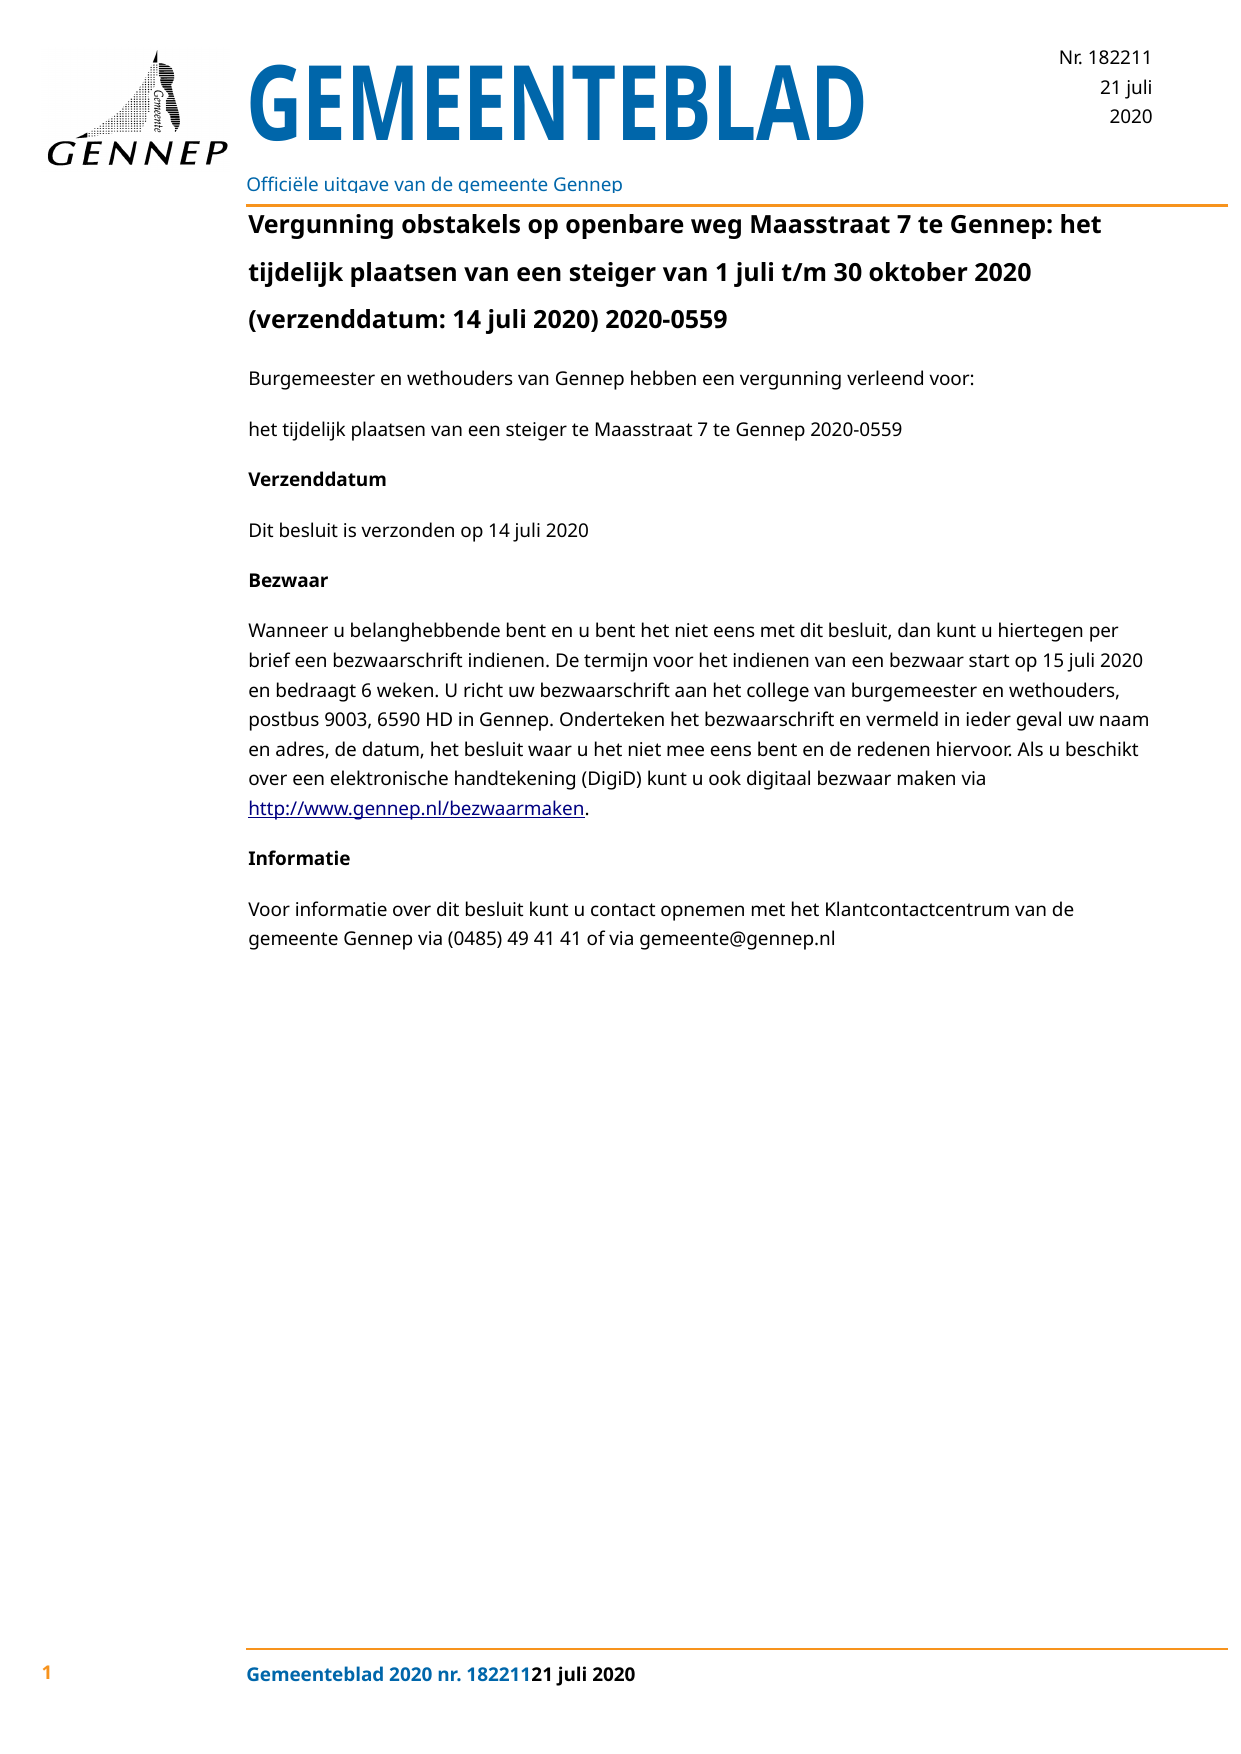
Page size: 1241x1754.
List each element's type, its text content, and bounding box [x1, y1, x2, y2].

text Wanneer u belanghebbende bent en u bent het niet eens met dit besluit, dan kunt u hiertegen per brief een bezwaarschrift indienen. De termijn voor het indienen van een bezwaar start op 15 juli 2020 en bedraagt 6 weken. U richt uw bezwaarschrift aan het college van burgemeester en wethouders, postbus 9003, 6590 HD in Gennep. Onderteken het bezwaarschrift en vermeld in ieder geval uw naam en adres, de datum, het besluit waar u het niet mee eens bent en de redenen hiervoor. Als u beschikt over een elektronische handtekening (DigiD) kunt u ook digitaal bezwaar maken via http://www.gennep.nl/bezwaarmaken. [248, 618, 1152, 821]
text Burgemeester en wethouders van Gennep hebben een vergunning verleend voor: [248, 366, 1152, 391]
text Informatie [248, 846, 1152, 871]
text Vergunning obstakels op openbare weg Maasstraat 7 te Gennep: het tijdelijk plaatsen van een steiger van 1 juli t/m 30 oktober 2020 (verzenddatum: 14 juli 2020) 2020-0559 [248, 207, 1152, 336]
picture [41, 47, 231, 172]
text Bezwaar [248, 567, 1152, 593]
text het tijdelijk plaatsen van een steiger te Maasstraat 7 te Gennep 2020-0559 [248, 416, 1152, 442]
text Dit besluit is verzonden op 14 juli 2020 [248, 517, 1152, 542]
text Voor informatie over dit besluit kunt u contact opnemen met het Klantcontactcentrum van de gemeente Gennep via (0485) 49 41 41 of via gemeente@gennep.nl [248, 896, 1152, 951]
text Verzenddatum [248, 466, 1152, 492]
